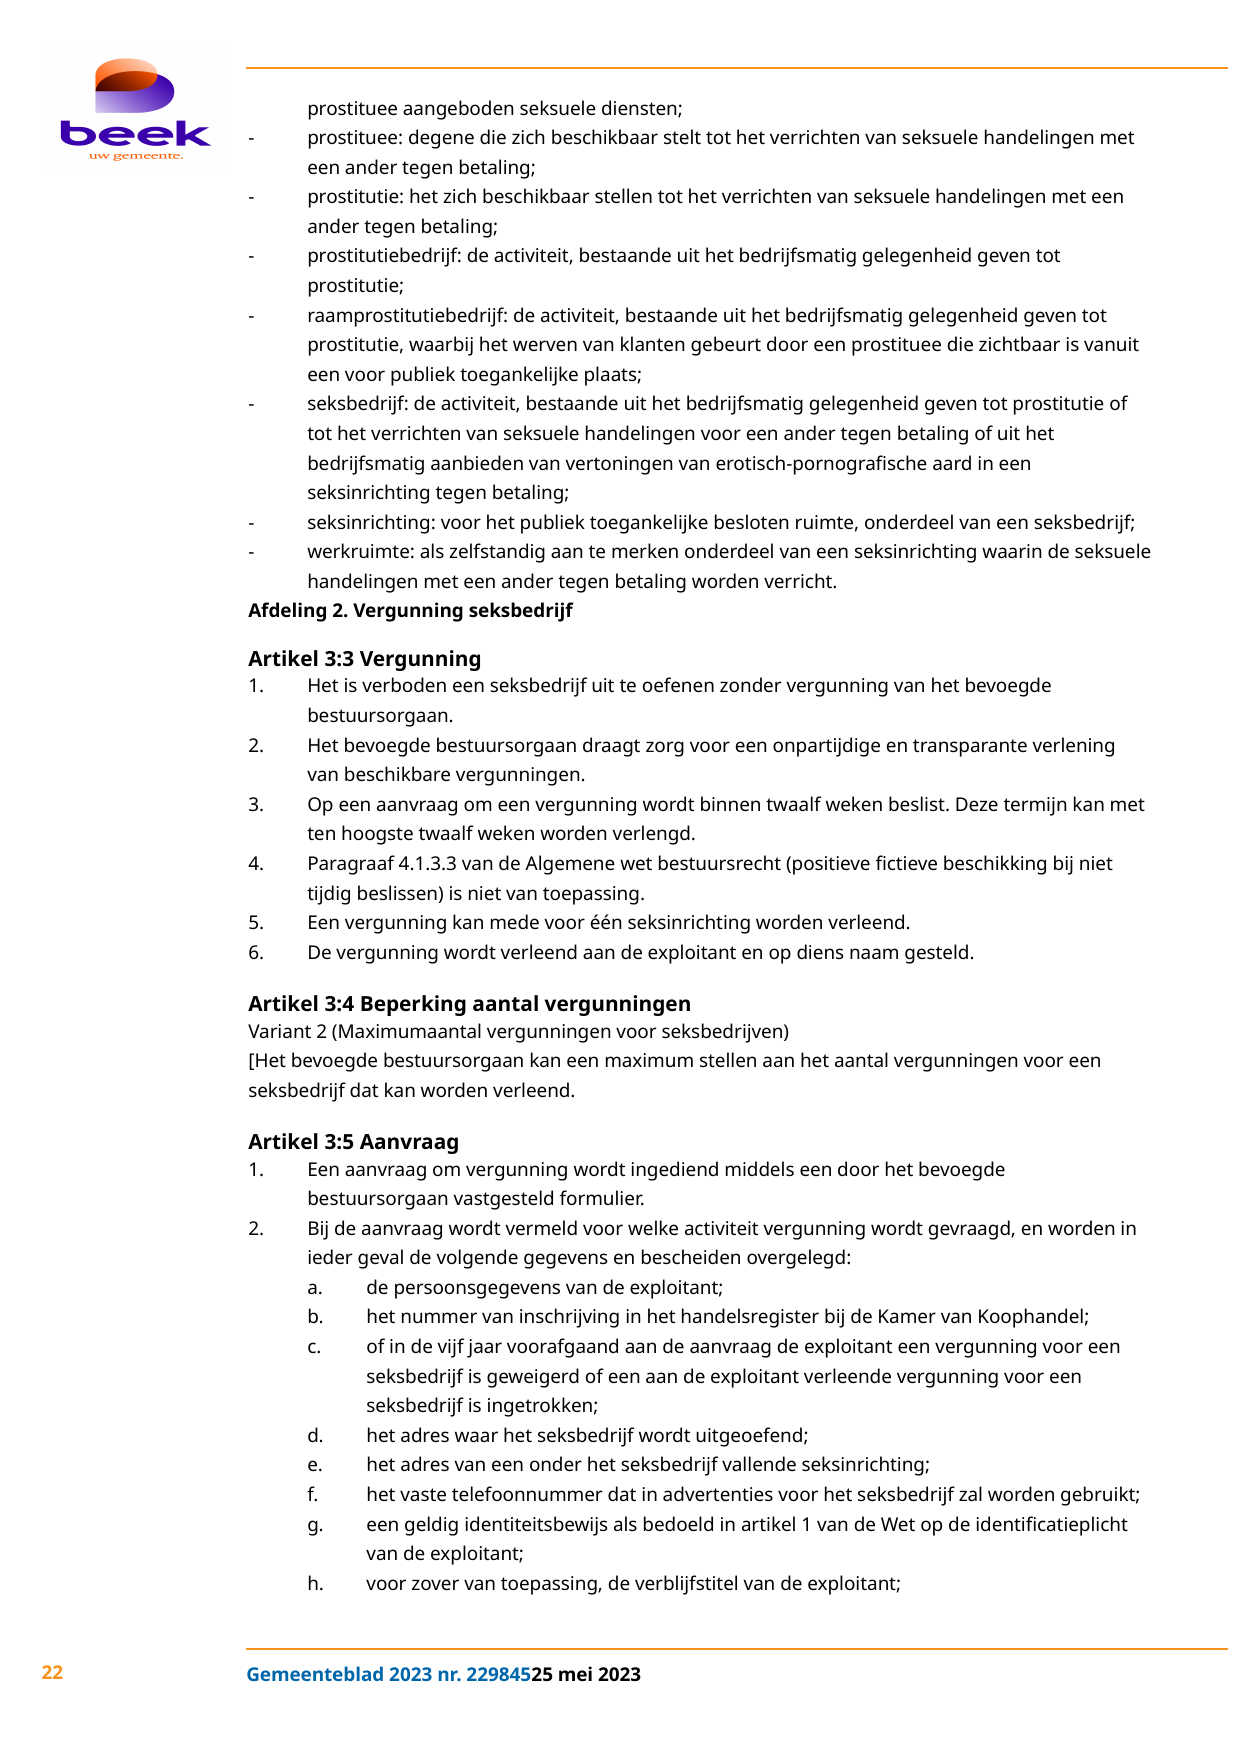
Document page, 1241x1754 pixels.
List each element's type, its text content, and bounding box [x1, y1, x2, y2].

list of in de vijf jaar voorafgaand aan de aanvraag de exploitant een vergunning voor een seksbedrijf is geweigerd of een aan de exploitant verleende vergunning voor een seksbedrijf is ingetrokken; [307, 1333, 1152, 1418]
list werkruimte: als zelfstandig aan te merken onderdeel van een seksinrichting waarin de seksuele handelingen met een ander tegen betaling worden verricht. [248, 538, 1152, 594]
list Een vergunning kan mede voor één seksinrichting worden verleend. [248, 909, 1152, 935]
list prostituee: degene die zich beschikbaar stelt tot het verrichten van seksuele handelingen met een ander tegen betaling; [248, 124, 1152, 180]
list het nummer van inschrijving in het handelsregister bij de Kamer van Koophandel; [307, 1304, 1152, 1329]
list het vaste telefoonnummer dat in advertenties voor het seksbedrijf zal worden gebruikt; [307, 1481, 1152, 1507]
list voor zover van toepassing, de verblijfstitel van de exploitant; [307, 1570, 1152, 1596]
text Artikel 3:5 Aanvraag [248, 1127, 1152, 1156]
list Bij de aanvraag wordt vermeld voor welke activiteit vergunning wordt gevraagd, en worden in ieder geval de volgende gegevens en bescheiden overgelegd: [248, 1215, 1152, 1270]
list seksinrichting: voor het publiek toegankelijke besloten ruimte, onderdeel van een seksbedrijf; [248, 509, 1152, 535]
text Afdeling 2. Vergunning seksbedrijf [248, 598, 1152, 623]
list de persoonsgegevens van de exploitant; [307, 1274, 1152, 1300]
list De vergunning wordt verleend aan de exploitant en op diens naam gesteld. [248, 939, 1152, 965]
text [Het bevoegde bestuursorgaan kan een maximum stellen aan het aantal vergunningen voor een seksbedrijf dat kan worden verleend. [248, 1047, 1152, 1103]
list het adres van een onder het seksbedrijf vallende seksinrichting; [307, 1452, 1152, 1477]
list seksbedrijf: de activiteit, bestaande uit het bedrijfsmatig gelegenheid geven tot prostitutie of tot het verrichten van seksuele handelingen voor een ander tegen betaling of uit het bedrijfsmatig aanbieden van vertoningen van erotisch-pornografische aard in een seksinrichting tegen betaling; [248, 391, 1152, 505]
list Het is verboden een seksbedrijf uit te oefenen zonder vergunning van het bevoegde bestuursorgaan. [248, 673, 1152, 728]
list prostitutiebedrijf: de activiteit, bestaande uit het bedrijfsmatig gelegenheid geven tot prostitutie; [248, 243, 1152, 298]
text Variant 2 (Maximumaantal vergunningen voor seksbedrijven) [248, 1018, 1152, 1043]
list Het bevoegde bestuursorgaan draagt zorg voor een onpartijdige en transparante verlening van beschikbare vergunningen. [248, 732, 1152, 787]
text Artikel 3:3 Vergunning [248, 644, 1152, 673]
list Een aanvraag om vergunning wordt ingediend middels een door het bevoegde bestuursorgaan vastgesteld formulier. [248, 1156, 1152, 1211]
list prostitutie: het zich beschikbaar stellen tot het verrichten van seksuele handelingen met een ander tegen betaling; [248, 183, 1152, 239]
list een geldig identiteitsbewijs als bedoeld in artikel 1 van de Wet op de identificatieplicht van de exploitant; [307, 1511, 1152, 1566]
list raamprostitutiebedrijf: de activiteit, bestaande uit het bedrijfsmatig gelegenheid geven tot prostitutie, waarbij het werven van klanten gebeurt door een prostituee die zichtbaar is vanuit een voor publiek toegankelijke plaats; [248, 302, 1152, 387]
list het adres waar het seksbedrijf wordt uitgeoefend; [307, 1422, 1152, 1448]
list Op een aanvraag om een vergunning wordt binnen twaalf weken beslist. Deze termijn kan met ten hoogste twaalf weken worden verlengd. [248, 791, 1152, 846]
list Paragraaf 4.1.3.3 van de Algemene wet bestuursrecht (positieve fictieve beschikking bij niet tijdig beslissen) is niet van toepassing. [248, 850, 1152, 906]
list prostituee aangeboden seksuele diensten; [248, 95, 1152, 121]
picture [41, 47, 231, 172]
text Artikel 3:4 Beperking aantal vergunningen [248, 989, 1152, 1018]
